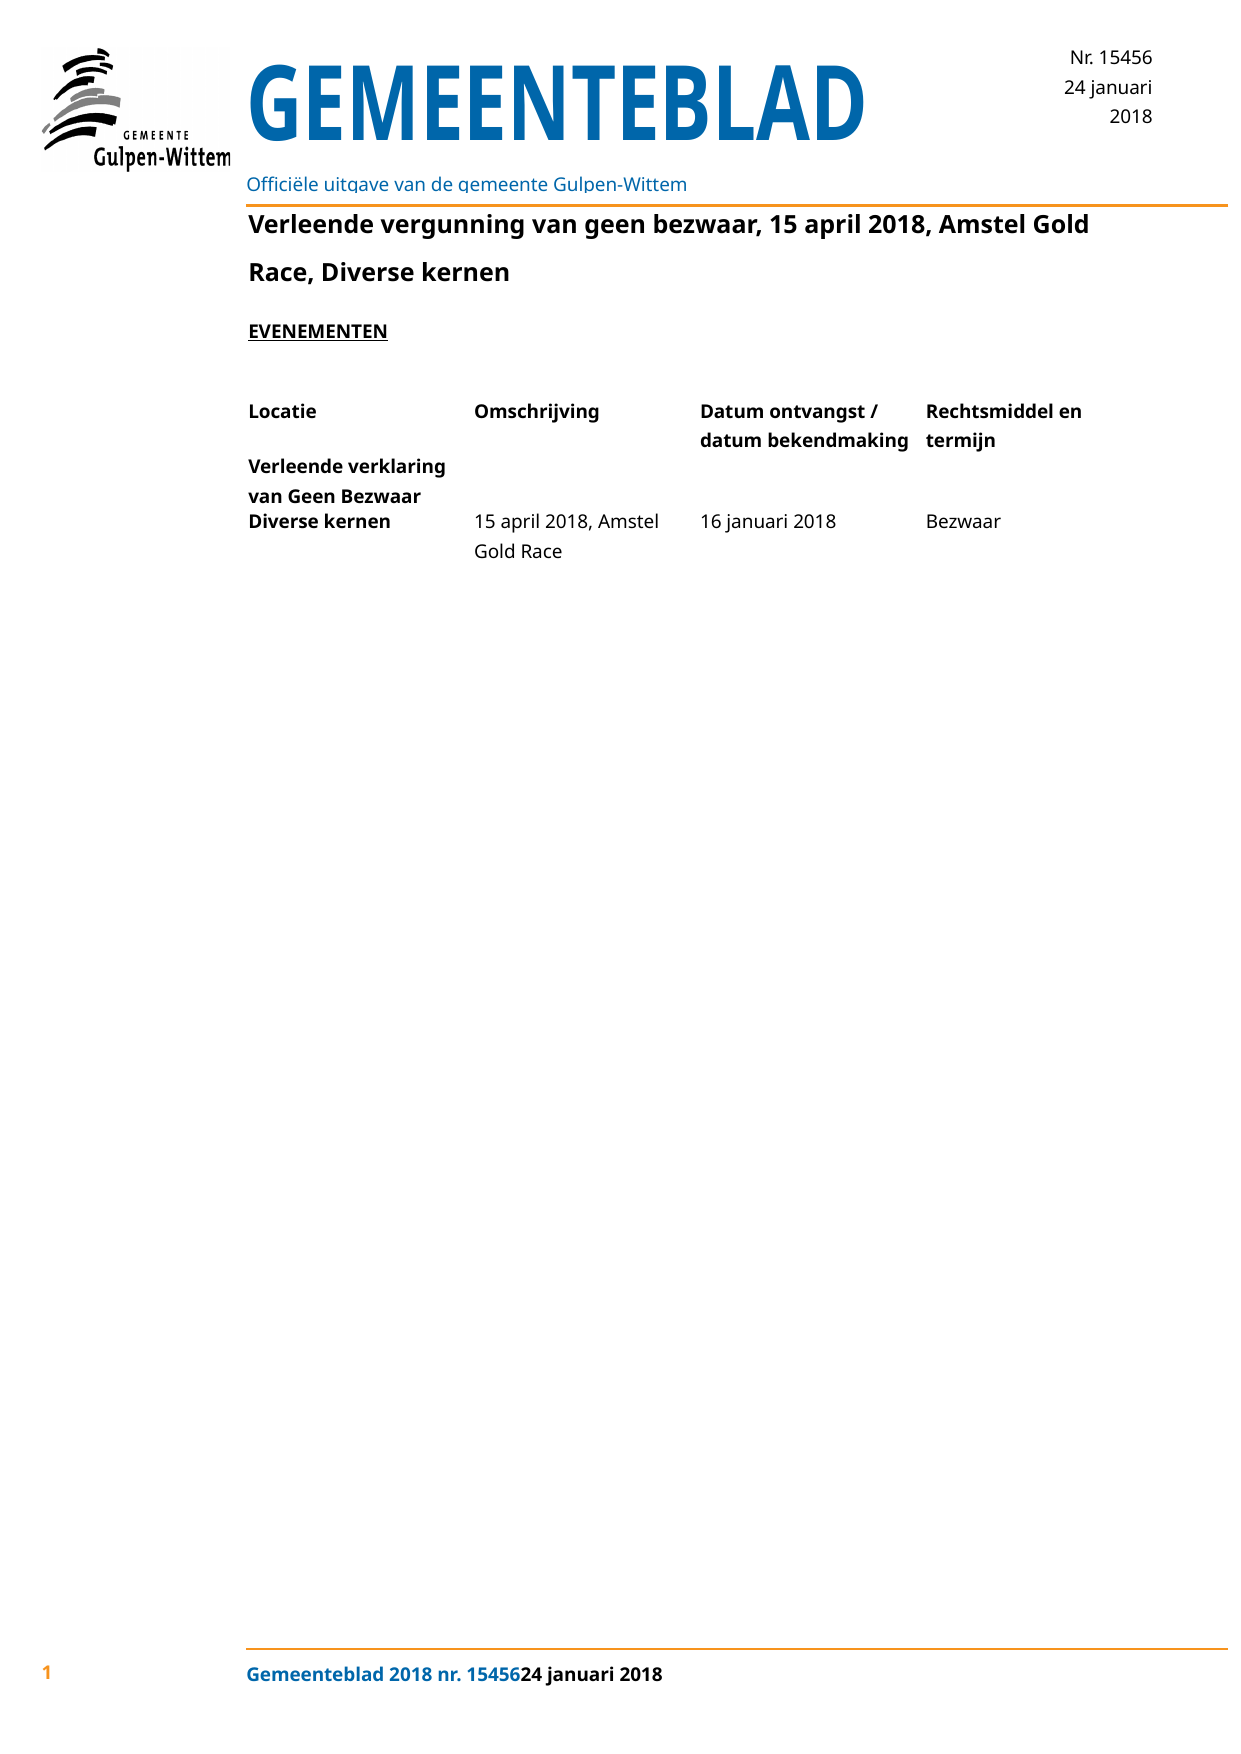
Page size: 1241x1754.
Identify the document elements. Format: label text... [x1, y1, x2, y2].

picture [41, 47, 231, 172]
table_cell 16 januari 2018 [700, 509, 926, 564]
table_cell Diverse kernen [248, 509, 474, 564]
table_header Locatie [248, 398, 474, 453]
table_cell Verleende verklaring van Geen Bezwaar [248, 453, 474, 509]
text Verleende vergunning van geen bezwaar, 15 april 2018, Amstel Gold Race, Diverse kernen [248, 207, 1152, 288]
table_cell [474, 453, 700, 509]
table_cell [700, 453, 926, 509]
text EVENEMENTEN [248, 318, 1152, 344]
table_header Omschrijving [474, 398, 700, 453]
table_header Datum ontvangst / datum bekendmaking [700, 398, 926, 453]
table_cell 15 april 2018, Amstel Gold Race [474, 509, 700, 564]
table_header Rechtsmiddel en termijn [926, 398, 1152, 453]
table_cell Bezwaar [926, 509, 1152, 564]
table_cell [926, 453, 1152, 509]
